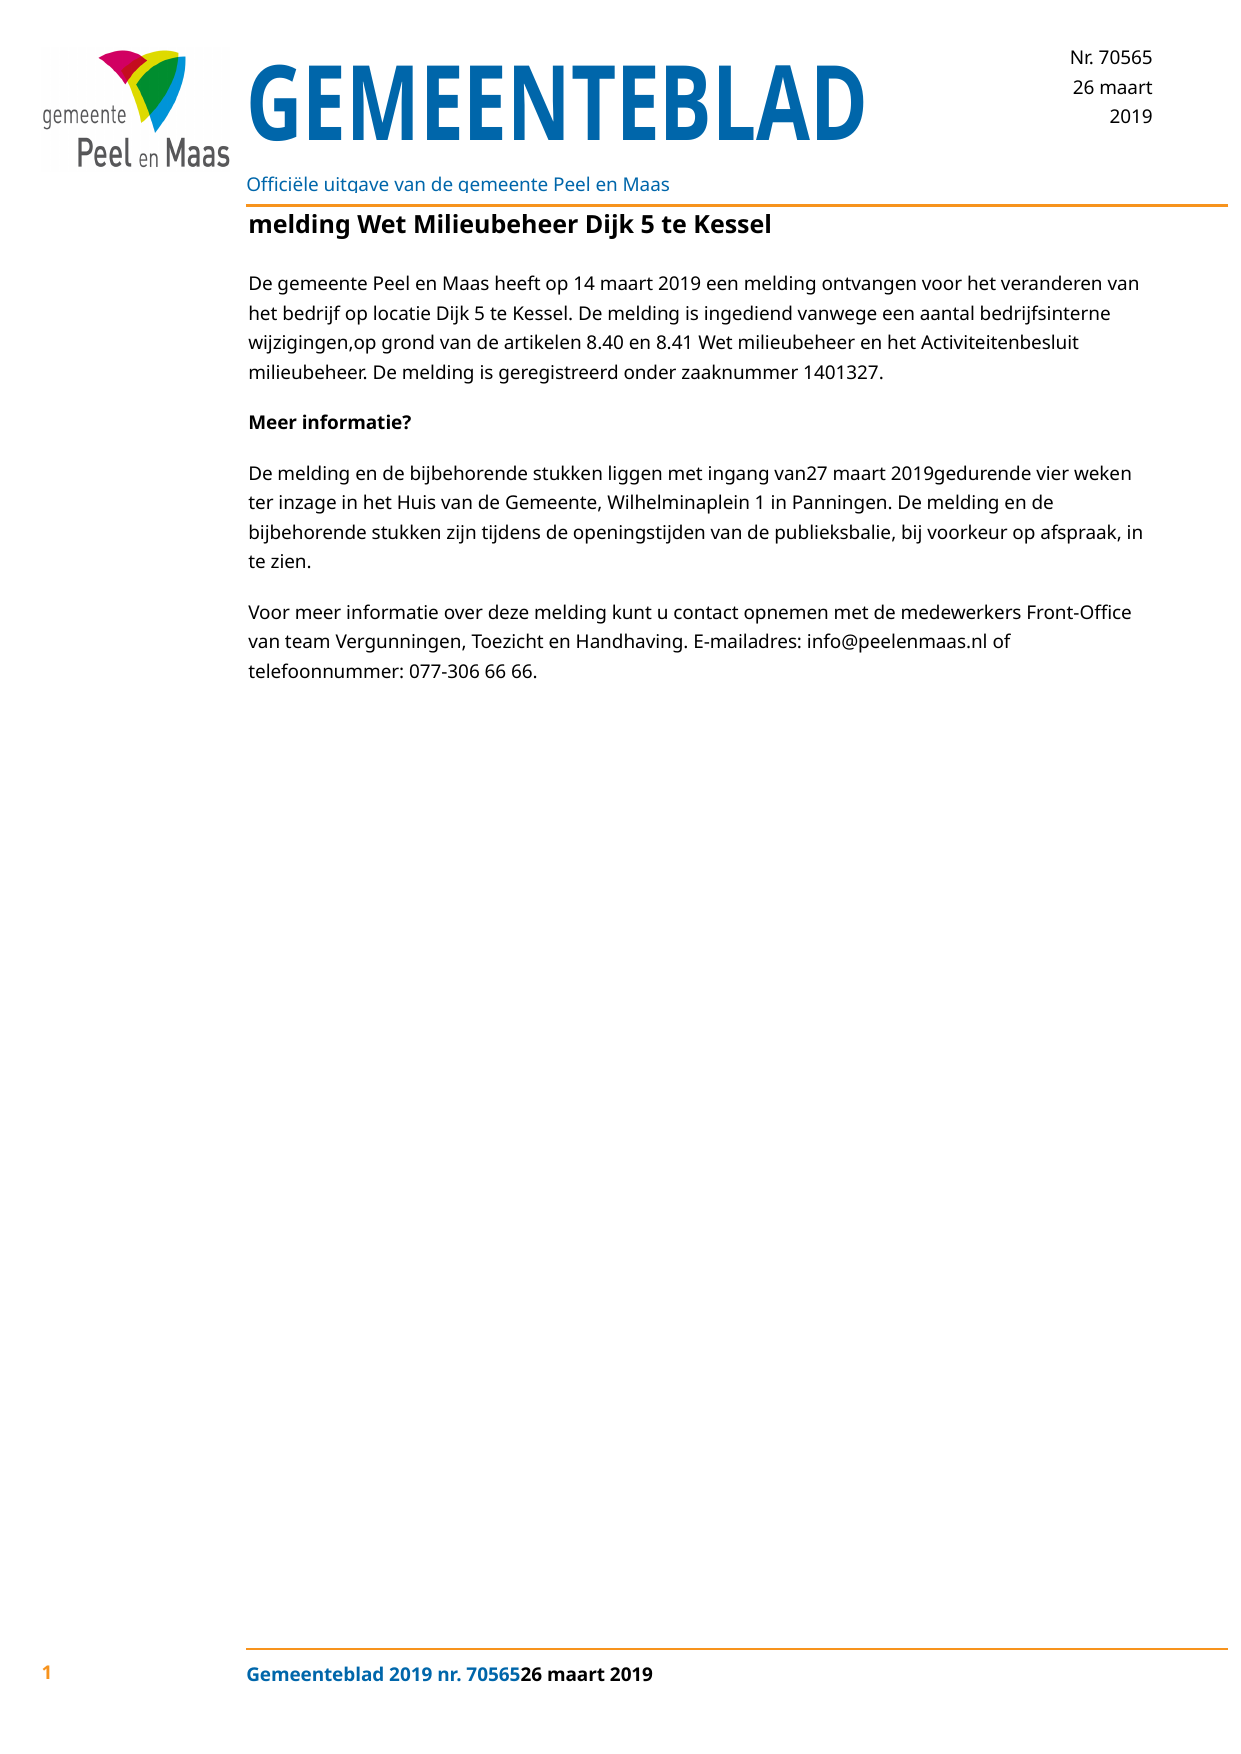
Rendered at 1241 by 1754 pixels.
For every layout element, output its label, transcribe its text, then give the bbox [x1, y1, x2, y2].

text Meer informatie? [248, 409, 1152, 435]
text De gemeente Peel en Maas heeft op 14 maart 2019 een melding ontvangen voor het veranderen van het bedrijf op locatie Dijk 5 te Kessel. De melding is ingediend vanwege een aantal bedrijfsinterne wijzigingen,op grond van de artikelen 8.40 en 8.41 Wet milieubeheer en het Activiteitenbesluit milieubeheer. De melding is geregistreerd onder zaaknummer 1401327. [248, 270, 1152, 385]
picture [41, 47, 231, 172]
text De melding en de bijbehorende stukken liggen met ingang van27 maart 2019gedurende vier weken ter inzage in het Huis van de Gemeente, Wilhelminaplein 1 in Panningen. De melding en de bijbehorende stukken zijn tijdens de openingstijden van de publieksbalie, bij voorkeur op afspraak, in te zien. [248, 460, 1152, 574]
text Voor meer informatie over deze melding kunt u contact opnemen met de medewerkers Front-Office van team Vergunningen, Toezicht en Handhaving. E-mailadres: info@peelenmaas.nl of telefoonnummer: 077-306 66 66. [248, 599, 1152, 684]
text melding Wet Milieubeheer Dijk 5 te Kessel [248, 207, 1152, 241]
